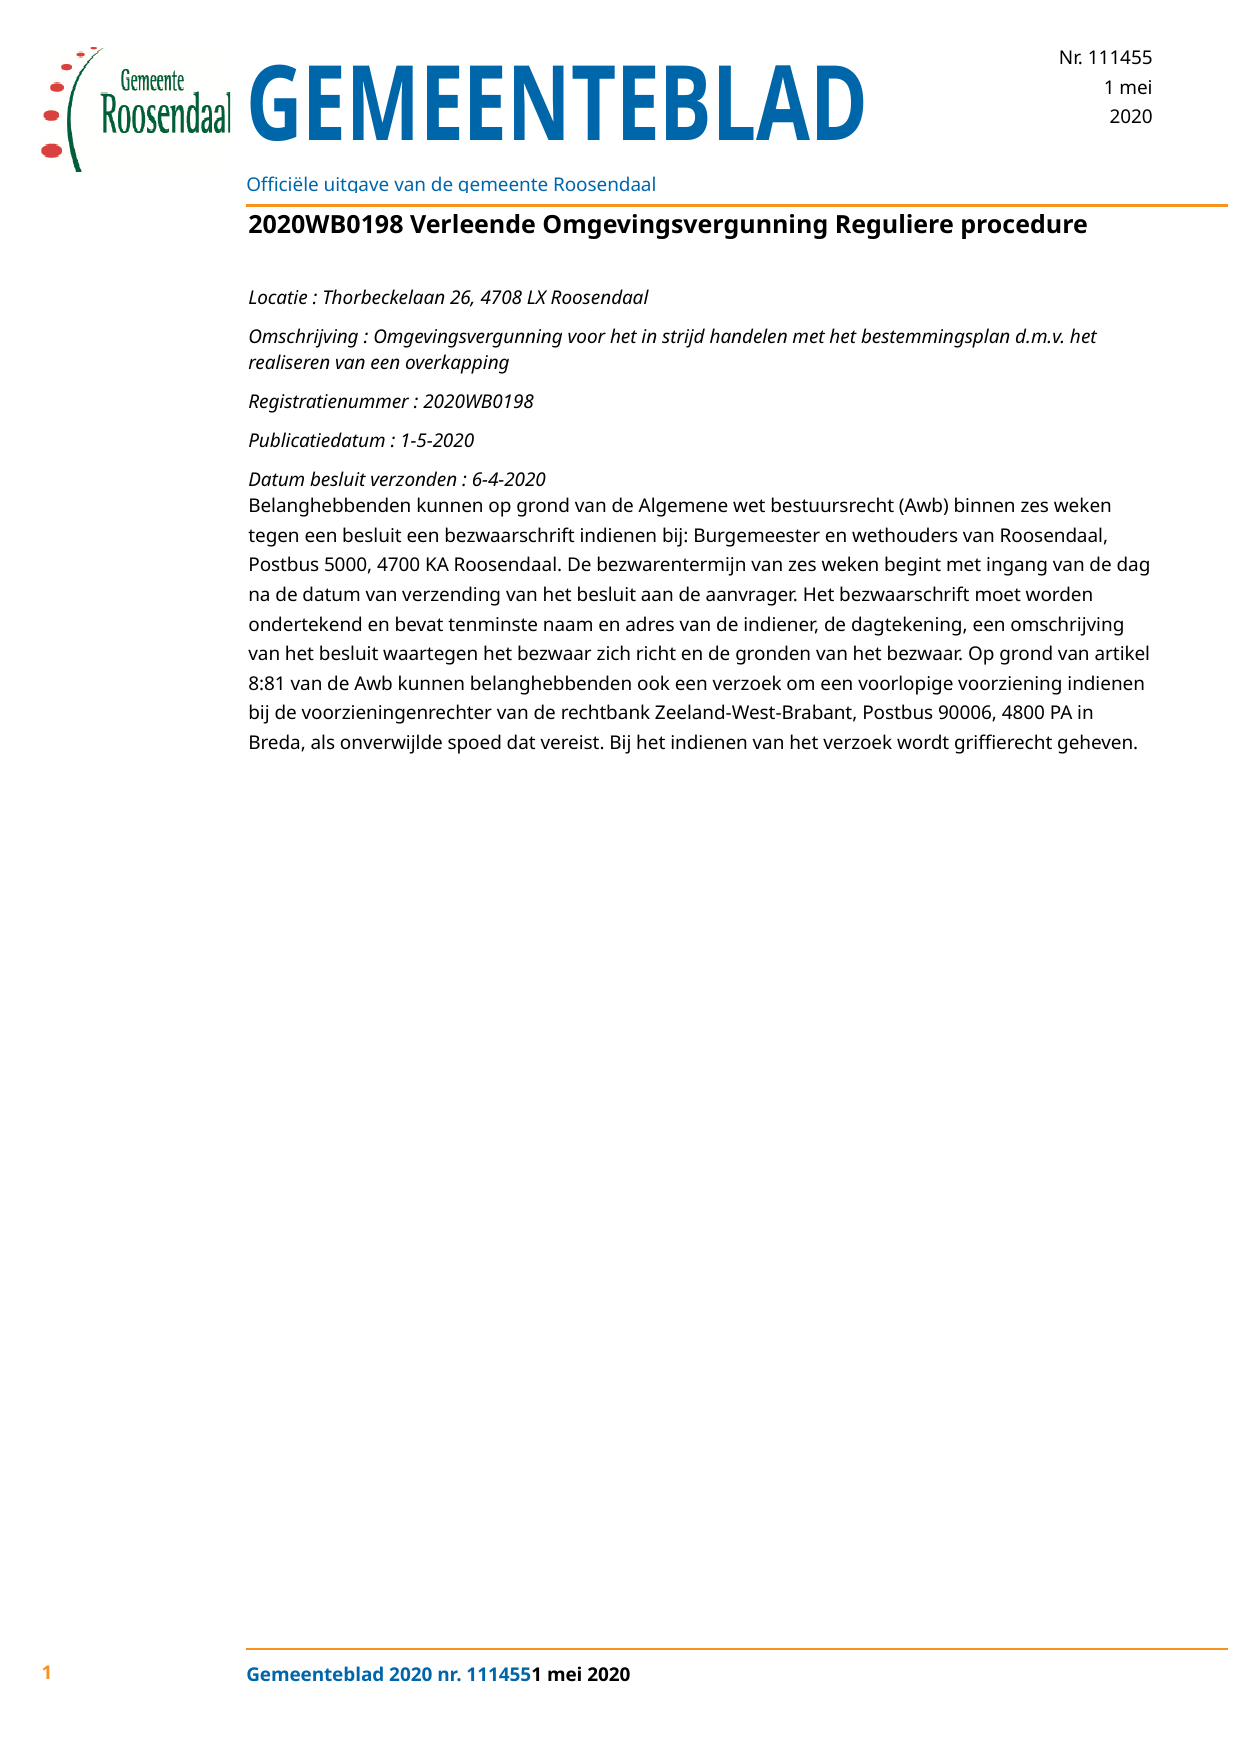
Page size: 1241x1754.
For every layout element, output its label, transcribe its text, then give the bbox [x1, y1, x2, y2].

text Registratienummer : 2020WB0198 [248, 388, 1152, 414]
picture [41, 47, 231, 172]
text Omschrijving : Omgevingsvergunning voor het in strijd handelen met het bestemmingsplan d.m.v. het realiseren van een overkapping [248, 323, 1152, 374]
text Datum besluit verzonden : 6-4-2020 [248, 467, 1152, 492]
text Publicatiedatum : 1-5-2020 [248, 427, 1152, 453]
text Locatie : Thorbeckelaan 26, 4708 LX Roosendaal [248, 284, 1152, 309]
text 2020WB0198 Verleende Omgevingsvergunning Reguliere procedure [248, 207, 1152, 241]
text Belanghebbenden kunnen op grond van de Algemene wet bestuursrecht (Awb) binnen zes weken tegen een besluit een bezwaarschrift indienen bij: Burgemeester en wethouders van Roosendaal, Postbus 5000, 4700 KA Roosendaal. De bezwarentermijn van zes weken begint met ingang van de dag na de datum van verzending van het besluit aan de aanvrager. Het bezwaarschrift moet worden ondertekend en bevat tenminste naam en adres van de indiener, de dagtekening, een omschrijving van het besluit waartegen het bezwaar zich richt en de gronden van het bezwaar. Op grond van artikel 8:81 van de Awb kunnen belanghebbenden ook een verzoek om een voorlopige voorziening indienen bij de voorzieningenrechter van de rechtbank Zeeland-West-Brabant, Postbus 90006, 4800 PA in Breda, als onverwijlde spoed dat vereist. Bij het indienen van het verzoek wordt griffierecht geheven. [248, 492, 1152, 755]
